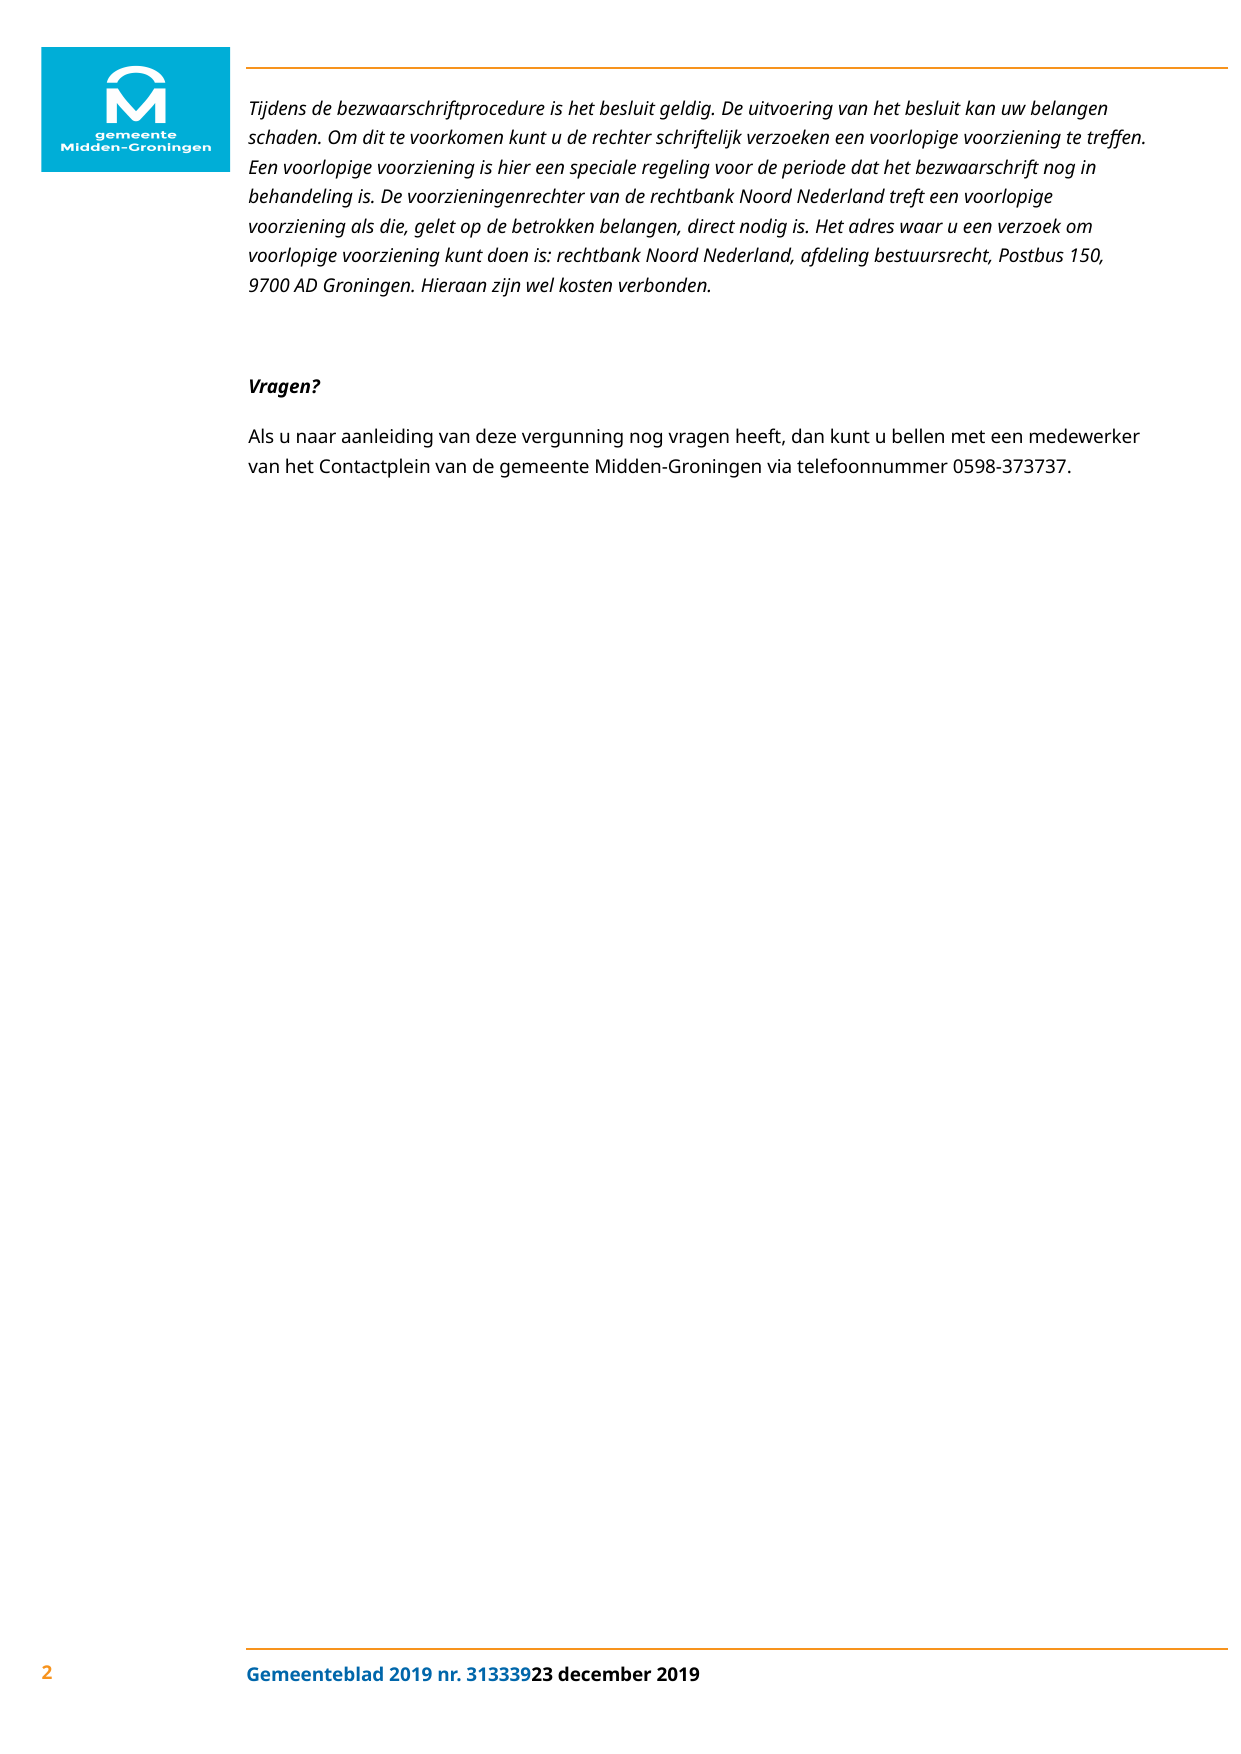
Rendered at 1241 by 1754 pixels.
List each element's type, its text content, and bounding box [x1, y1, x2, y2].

picture [108, 66, 164, 82]
picture [107, 89, 165, 122]
text Als u naar aanleiding van deze vergunning nog vragen heeft, dan kunt u bellen met een medewerker van het Contactplein van de gemeente Midden-Groningen via telefoonnummer 0598-373737. [248, 423, 1152, 479]
text Vragen? [248, 373, 1152, 399]
text Tijdens de bezwaarschriftprocedure is het besluit geldig. De uitvoering van het besluit kan uw belangen schaden. Om dit te voorkomen kunt u de rechter schriftelijk verzoeken een voorlopige voorziening te treffen. Een voorlopige voorziening is hier een speciale regeling voor de periode dat het bezwaarschrift nog in behandeling is. De voorzieningenrechter van de rechtbank Noord Nederland treft een voorlopige voorziening als die, gelet op de betrokken belangen, direct nodig is. Het adres waar u een verzoek om voorlopige voorziening kunt doen is: rechtbank Noord Nederland, afdeling bestuursrecht, Postbus 150, 9700 AD Groningen. Hieraan zijn wel kosten verbonden. [248, 95, 1152, 298]
picture [184, 146, 190, 153]
